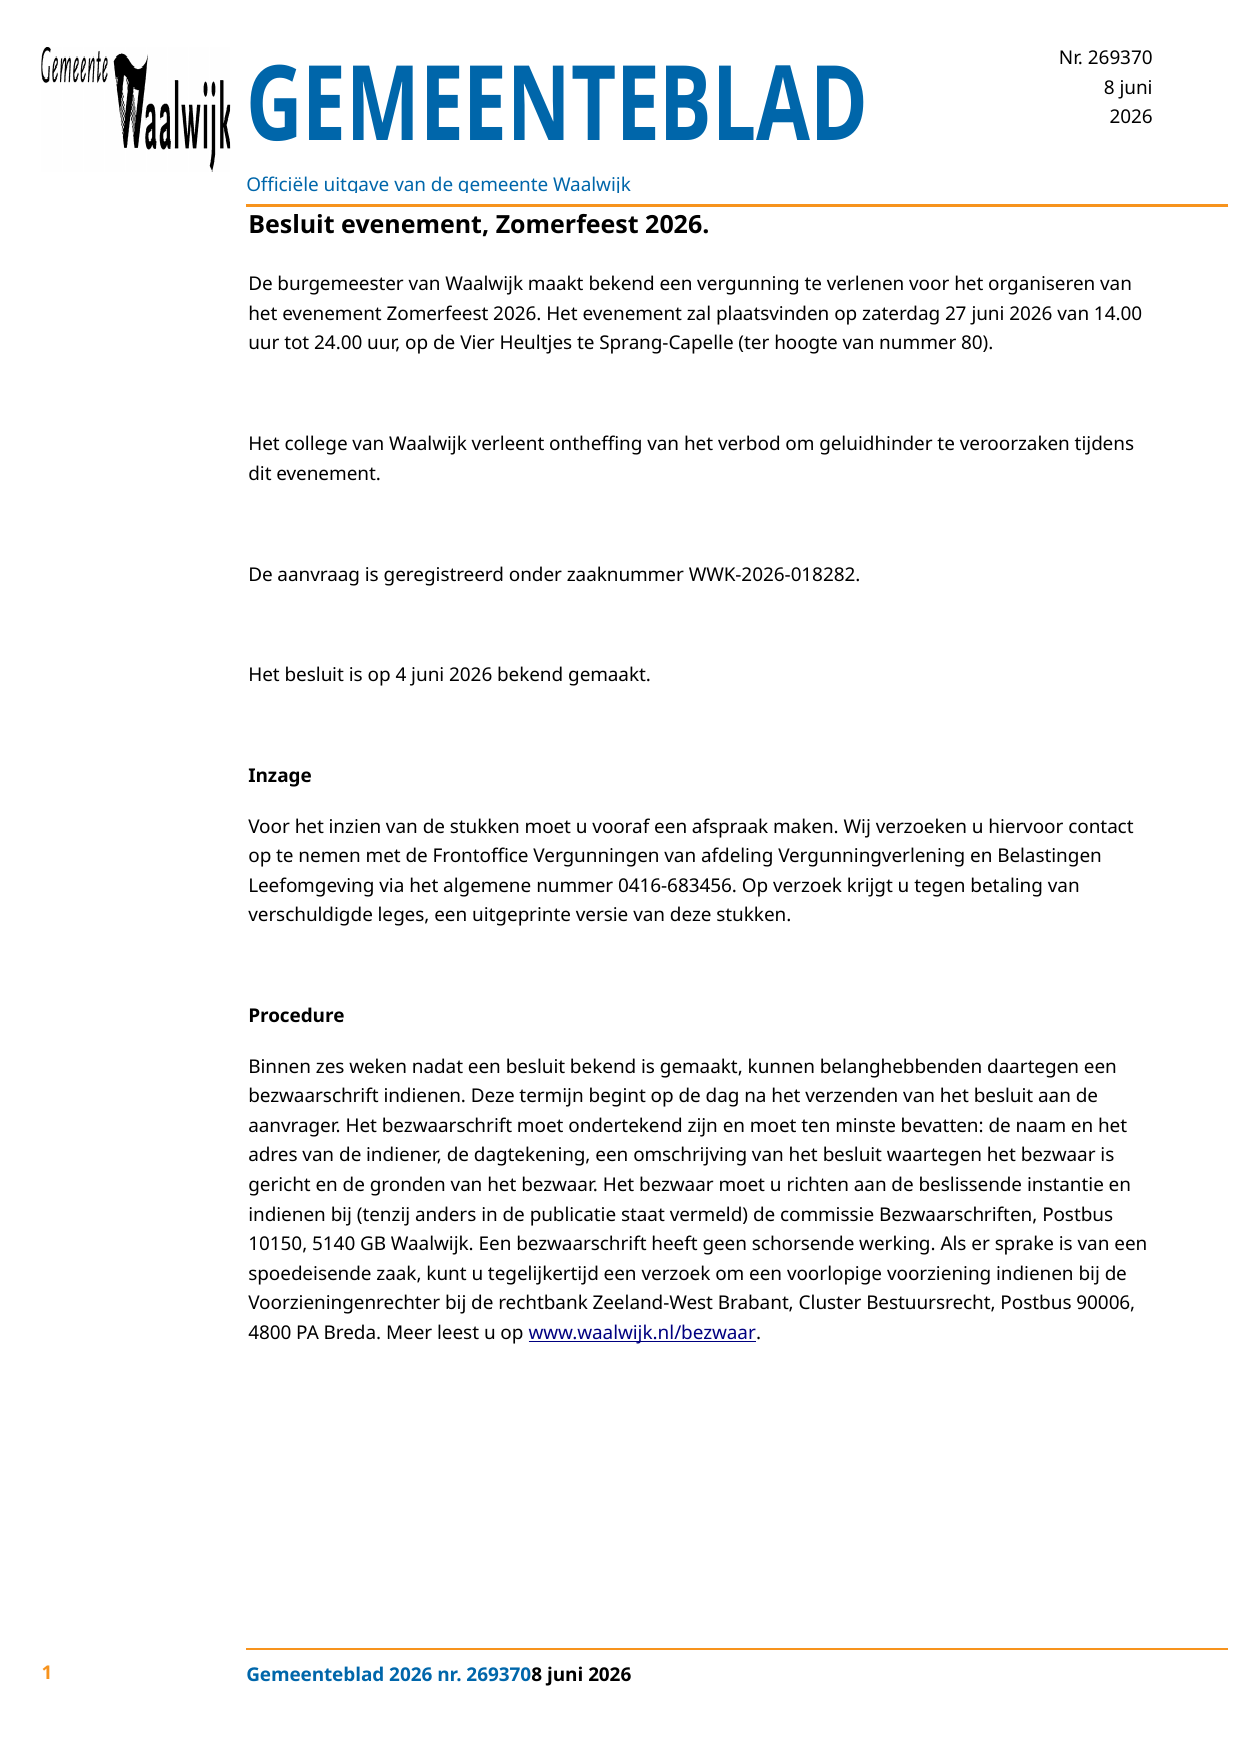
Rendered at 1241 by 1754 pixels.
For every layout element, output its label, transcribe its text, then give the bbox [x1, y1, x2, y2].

text Procedure [248, 1002, 1152, 1028]
picture [41, 47, 231, 172]
text Het college van Waalwijk verleent ontheffing van het verbod om geluidhinder te veroorzaken tijdens dit evenement. [248, 430, 1152, 486]
text Binnen zes weken nadat een besluit bekend is gemaakt, kunnen belanghebbenden daartegen een bezwaarschrift indienen. Deze termijn begint op de dag na het verzenden van het besluit aan de aanvrager. Het bezwaarschrift moet ondertekend zijn en moet ten minste bevatten: de naam en het adres van de indiener, de dagtekening, een omschrijving van het besluit waartegen het bezwaar is gericht en de gronden van het bezwaar. Het bezwaar moet u richten aan de beslissende instantie en indienen bij (tenzij anders in de publicatie staat vermeld) de commissie Bezwaarschriften, Postbus 10150, 5140 GB Waalwijk. Een bezwaarschrift heeft geen schorsende werking. Als er sprake is van een spoedeisende zaak, kunt u tegelijkertijd een verzoek om een voorlopige voorziening indienen bij de Voorzieningenrechter bij de rechtbank Zeeland-West Brabant, Cluster Bestuursrecht, Postbus 90006, 4800 PA Breda. Meer leest u op www.waalwijk.nl/bezwaar. [248, 1053, 1152, 1345]
text Besluit evenement, Zomerfeest 2026. [248, 207, 1152, 241]
text Voor het inzien van de stukken moet u vooraf een afspraak maken. Wij verzoeken u hiervoor contact op te nemen met de Frontoffice Vergunningen van afdeling Vergunningverlening en Belastingen Leefomgeving via het algemene nummer 0416-683456. Op verzoek krijgt u tegen betaling van verschuldigde leges, een uitgeprinte versie van deze stukken. [248, 813, 1152, 927]
text De aanvraag is geregistreerd onder zaaknummer WWK-2026-018282. [248, 561, 1152, 586]
text De burgemeester van Waalwijk maakt bekend een vergunning te verlenen voor het organiseren van het evenement Zomerfeest 2026. Het evenement zal plaatsvinden op zaterdag 27 juni 2026 van 14.00 uur tot 24.00 uur, op de Vier Heultjes te Sprang-Capelle (ter hoogte van nummer 80). [248, 270, 1152, 355]
text Inzage [248, 762, 1152, 788]
text Het besluit is op 4 juni 2026 bekend gemaakt. [248, 662, 1152, 687]
